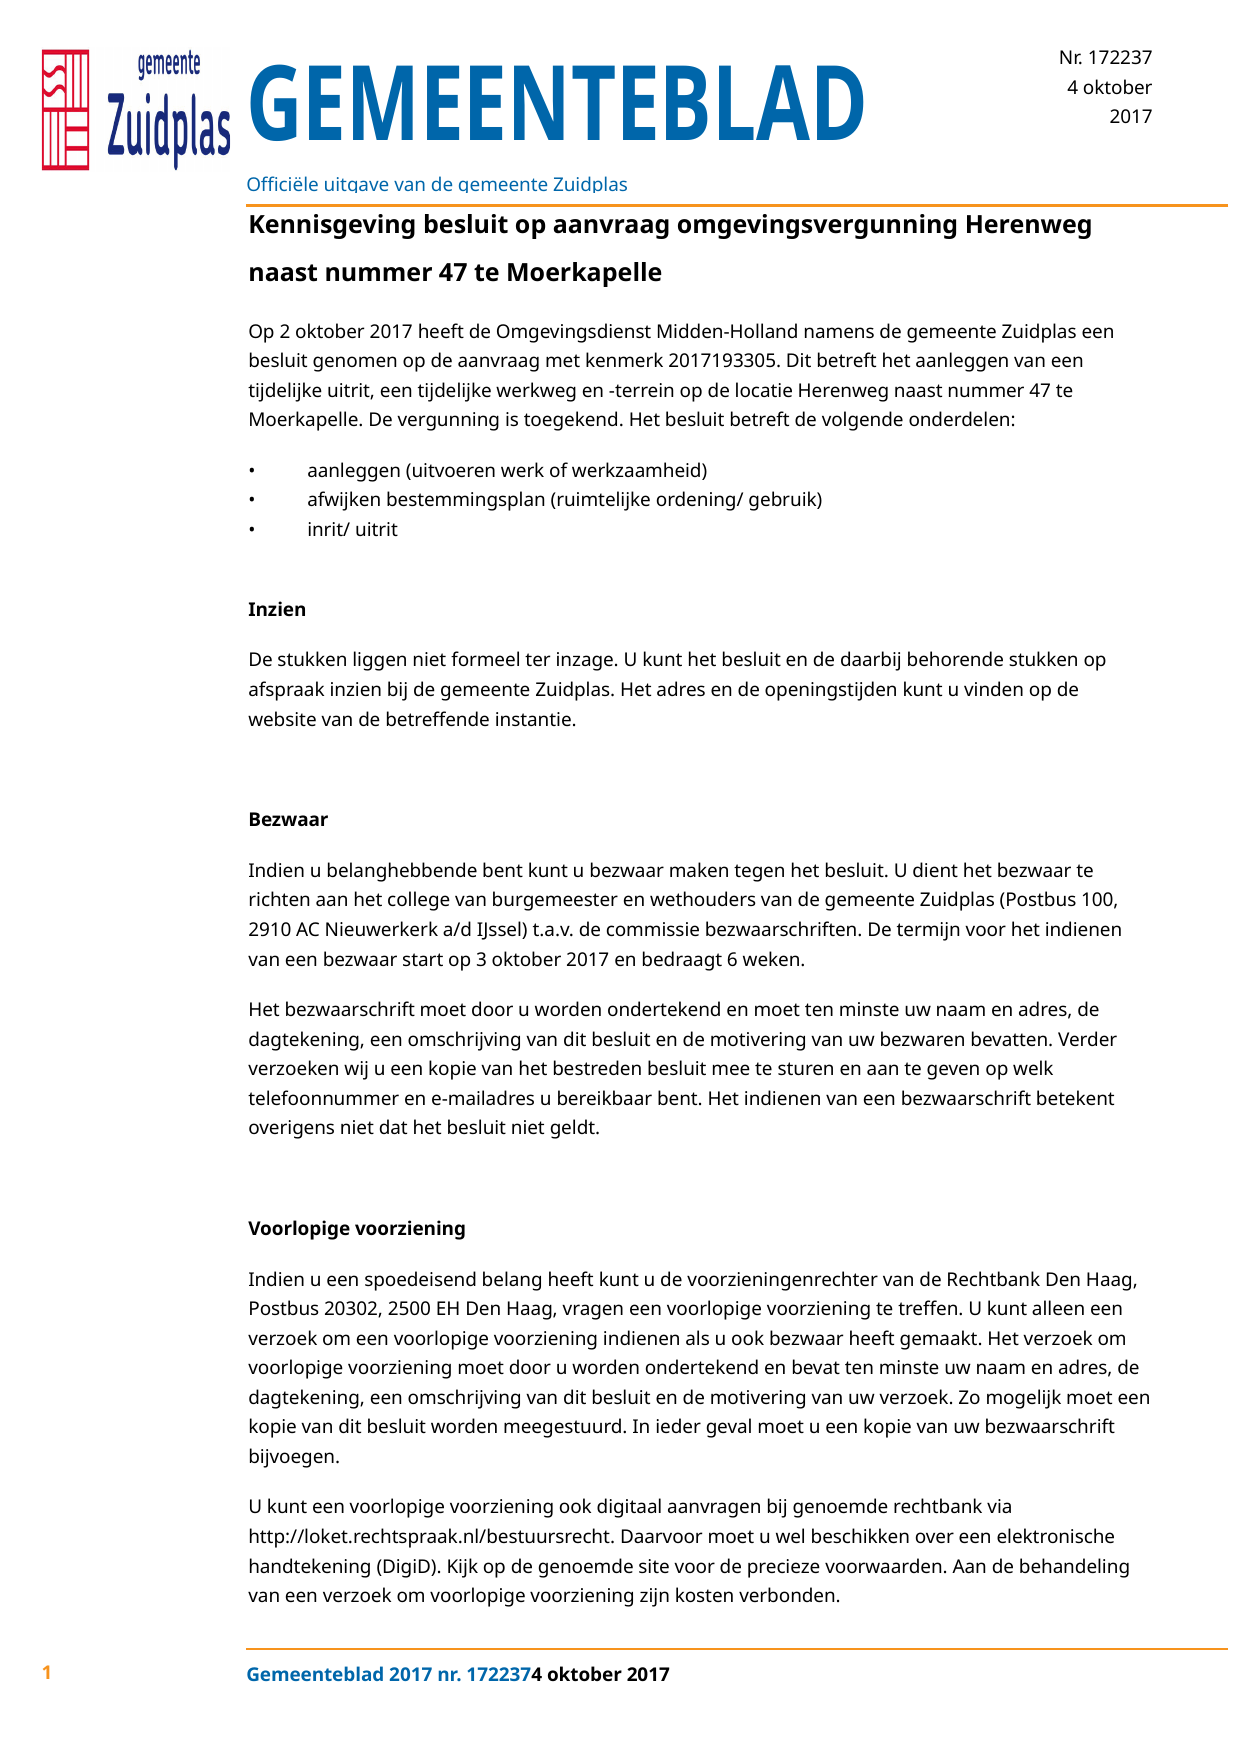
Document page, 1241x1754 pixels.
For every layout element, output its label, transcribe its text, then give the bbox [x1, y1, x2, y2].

list inrit/ uitrit [248, 516, 1152, 542]
text Op 2 oktober 2017 heeft de Omgevingsdienst Midden-Holland namens de gemeente Zuidplas een besluit genomen op de aanvraag met kenmerk 2017193305. Dit betreft het aanleggen van een tijdelijke uitrit, een tijdelijke werkweg en -terrein op de locatie Herenweg naast nummer 47 te Moerkapelle. De vergunning is toegekend. Het besluit betreft de volgende onderdelen: [248, 318, 1152, 432]
text Kennisgeving besluit op aanvraag omgevingsvergunning Herenweg naast nummer 47 te Moerkapelle [248, 207, 1152, 288]
list aanleggen (uitvoeren werk of werkzaamheid) [248, 457, 1152, 483]
text De stukken liggen niet formeel ter inzage. U kunt het besluit en de daarbij behorende stukken op afspraak inzien bij de gemeente Zuidplas. Het adres en de openingstijden kunt u vinden op de website van de betreffende instantie. [248, 647, 1152, 732]
text Het bezwaarschrift moet door u worden ondertekend en moet ten minste uw naam en adres, de dagtekening, een omschrijving van dit besluit en de motivering van uw bezwaren bevatten. Verder verzoeken wij u een kopie van het bestreden besluit mee te sturen en aan te geven op welk telefoonnummer en e-mailadres u bereikbaar bent. Het indienen van een bezwaarschrift betekent overigens niet dat het besluit niet geldt. [248, 996, 1152, 1140]
text Indien u belanghebbende bent kunt u bezwaar maken tegen het besluit. U dient het bezwaar te richten aan het college van burgemeester en wethouders van de gemeente Zuidplas (Postbus 100, 2910 AC Nieuwerkerk a/d IJssel) t.a.v. de commissie bezwaarschriften. De termijn voor het indienen van een bezwaar start op 3 oktober 2017 en bedraagt 6 weken. [248, 857, 1152, 972]
text Voorlopige voorziening [248, 1215, 1152, 1241]
picture [41, 47, 231, 172]
list afwijken bestemmingsplan (ruimtelijke ordening/ gebruik) [248, 487, 1152, 512]
text U kunt een voorlopige voorziening ook digitaal aanvragen bij genoemde rechtbank via http://loket.rechtspraak.nl/bestuursrecht. Daarvoor moet u wel beschikken over een elektronische handtekening (DigiD). Kijk op de genoemde site voor de precieze voorwaarden. Aan de behandeling van een verzoek om voorlopige voorziening zijn kosten verbonden. [248, 1494, 1152, 1608]
text Bezwaar [248, 807, 1152, 832]
text Inzien [248, 596, 1152, 622]
text Indien u een spoedeisend belang heeft kunt u de voorzieningenrechter van de Rechtbank Den Haag, Postbus 20302, 2500 EH Den Haag, vragen een voorlopige voorziening te treffen. U kunt alleen een verzoek om een voorlopige voorziening indienen als u ook bezwaar heeft gemaakt. Het verzoek om voorlopige voorziening moet door u worden ondertekend en bevat ten minste uw naam en adres, de dagtekening, een omschrijving van dit besluit en de motivering van uw verzoek. Zo mogelijk moet een kopie van dit besluit worden meegestuurd. In ieder geval moet u een kopie van uw bezwaarschrift bijvoegen. [248, 1266, 1152, 1469]
